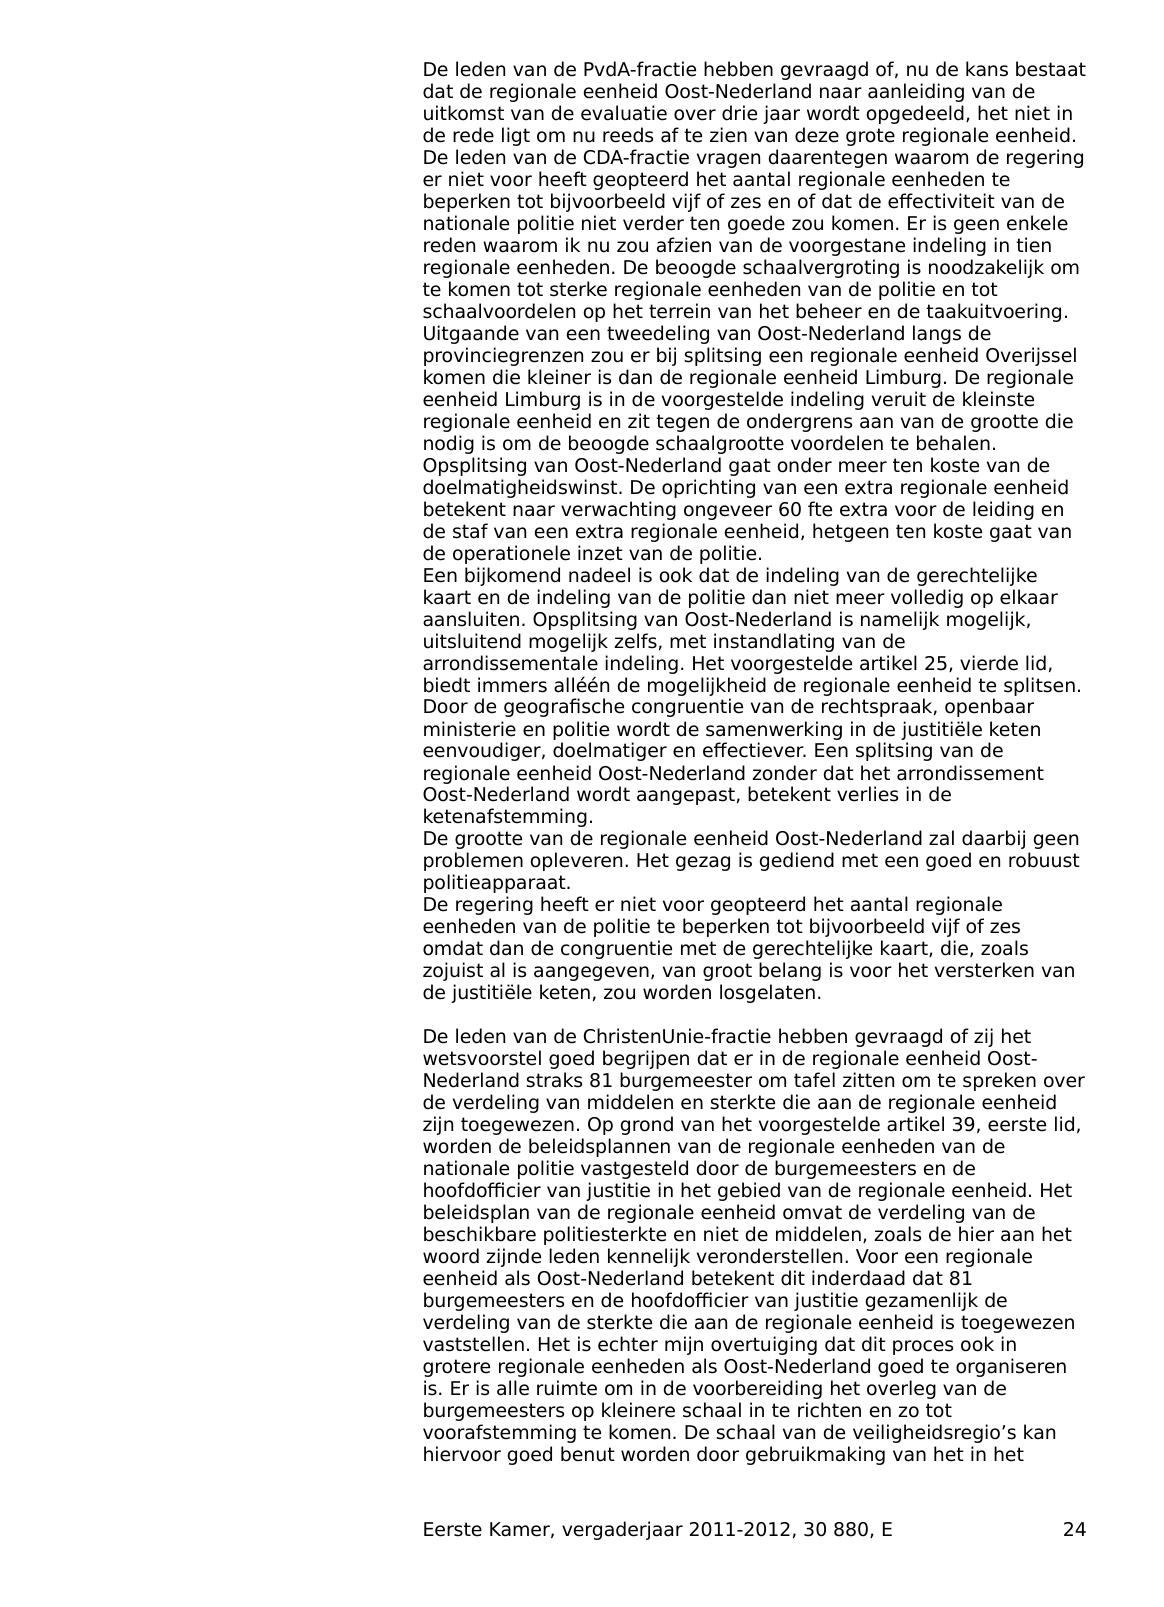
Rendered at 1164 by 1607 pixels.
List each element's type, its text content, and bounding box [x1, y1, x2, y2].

text De grootte van de regionale eenheid Oost-Nederland zal daarbij geen problemen opleveren. Het gezag is gediend met een goed en robuust politieapparaat. [422, 828, 1087, 894]
text Een bijkomend nadeel is ook dat de indeling van de gerechtelijke kaart en de indeling van de politie dan niet meer volledig op elkaar aansluiten. Opsplitsing van Oost-Nederland is namelijk mogelijk, uitsluitend mogelijk zelfs, met instandlating van de arrondissementale indeling. Het voorgestelde artikel 25, vierde lid, biedt immers alléén de mogelijkheid de regionale eenheid te splitsen. Door de geografische congruentie van de rechtspraak, openbaar ministerie en politie wordt de samenwerking in de justitiële keten eenvoudiger, doelmatiger en effectiever. Een splitsing van de regionale eenheid Oost-Nederland zonder dat het arrondissement Oost-Nederland wordt aangepast, betekent verlies in de ketenafstemming. [422, 564, 1087, 828]
text De regering heeft er niet voor geopteerd het aantal regionale eenheden van de politie te beperken tot bijvoorbeeld vijf of zes omdat dan de congruentie met de gerechtelijke kaart, die, zoals zojuist al is aangegeven, van groot belang is voor het versterken van de justitiële keten, zou worden losgelaten. [422, 894, 1087, 1004]
text De leden van de CDA-fractie vragen daarentegen waarom de regering er niet voor heeft geopteerd het aantal regionale eenheden te beperken tot bijvoorbeeld vijf of zes en of dat de effectiviteit van de nationale politie niet verder ten goede zou komen. Er is geen enkele reden waarom ik nu zou afzien van de voorgestane indeling in tien regionale eenheden. De beoogde schaalvergroting is noodzakelijk om te komen tot sterke regionale eenheden van de politie en tot schaalvoordelen op het terrein van het beheer en de taakuitvoering. Uitgaande van een tweedeling van Oost-Nederland langs de provinciegrenzen zou er bij splitsing een regionale eenheid Overijssel komen die kleiner is dan de regionale eenheid Limburg. De regionale eenheid Limburg is in de voorgestelde indeling veruit de kleinste regionale eenheid en zit tegen de ondergrens aan van de grootte die nodig is om de beoogde schaalgrootte voordelen te behalen. Opsplitsing van Oost-Nederland gaat onder meer ten koste van de doelmatigheidswinst. De oprichting van een extra regionale eenheid betekent naar verwachting ongeveer 60 fte extra voor de leiding en de staf van een extra regionale eenheid, hetgeen ten koste gaat van de operationele inzet van de politie. [422, 147, 1087, 564]
text De leden van de PvdA-fractie hebben gevraagd of, nu de kans bestaat dat de regionale eenheid Oost-Nederland naar aanleiding van de uitkomst van de evaluatie over drie jaar wordt opgedeeld, het niet in de rede ligt om nu reeds af te zien van deze grote regionale eenheid. [422, 59, 1087, 147]
text De leden van de ChristenUnie-fractie hebben gevraagd of zij het wetsvoorstel goed begrijpen dat er in de regionale eenheid Oost-Nederland straks 81 burgemeester om tafel zitten om te spreken over de verdeling van middelen en sterkte die aan de regionale eenheid zijn toegewezen. Op grond van het voorgestelde artikel 39, eerste lid, worden de beleidsplannen van de regionale eenheden van de nationale politie vastgesteld door de burgemeesters en de hoofdofficier van justitie in het gebied van de regionale eenheid. Het beleidsplan van de regionale eenheid omvat de verdeling van de beschikbare politiesterkte en niet de middelen, zoals de hier aan het woord zijnde leden kennelijk veronderstellen. Voor een regionale eenheid als Oost-Nederland betekent dit inderdaad dat 81 burgemeesters en de hoofdofficier van justitie gezamenlijk de verdeling van de sterkte die aan de regionale eenheid is toegewezen vaststellen. Het is echter mijn overtuiging dat dit proces ook in grotere regionale eenheden als Oost-Nederland goed te organiseren is. Er is alle ruimte om in de voorbereiding het overleg van de burgemeesters op kleinere schaal in te richten en zo tot voorafstemming te komen. De schaal van de veiligheidsregio’s kan hiervoor goed benut worden door gebruikmaking van het in het [422, 1026, 1087, 1466]
